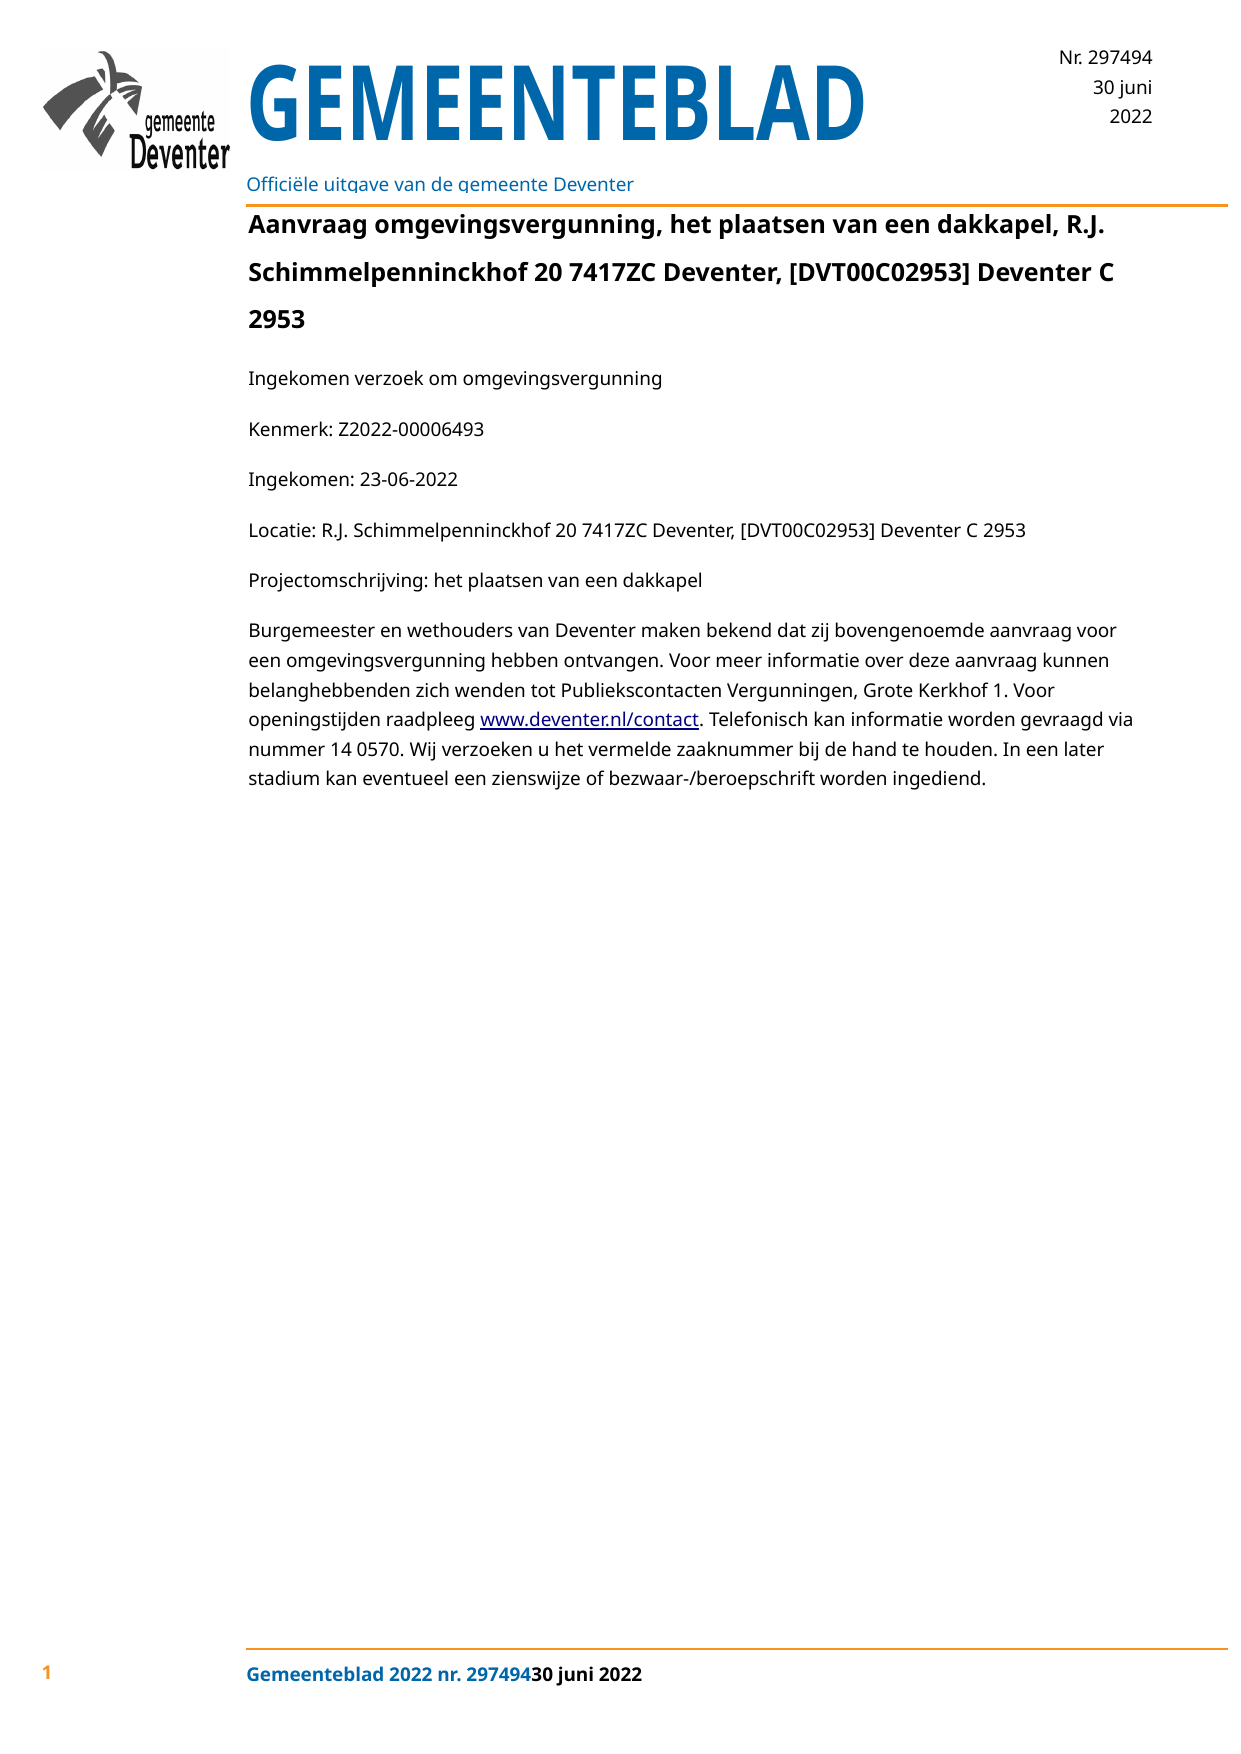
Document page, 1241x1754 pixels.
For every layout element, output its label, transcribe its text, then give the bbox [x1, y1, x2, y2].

text Projectomschrijving: het plaatsen van een dakkapel [248, 567, 1152, 593]
picture [41, 47, 231, 172]
text Aanvraag omgevingsvergunning, het plaatsen van een dakkapel, R.J. Schimmelpenninckhof 20 7417ZC Deventer, [DVT00C02953] Deventer C 2953 [248, 207, 1152, 336]
text Burgemeester en wethouders van Deventer maken bekend dat zij bovengenoemde aanvraag voor een omgevingsvergunning hebben ontvangen. Voor meer informatie over deze aanvraag kunnen belanghebbenden zich wenden tot Publiekscontacten Vergunningen, Grote Kerkhof 1. Voor openingstijden raadpleeg www.deventer.nl/contact. Telefonisch kan informatie worden gevraagd via nummer 14 0570. Wij verzoeken u het vermelde zaaknummer bij de hand te houden. In een later stadium kan eventueel een zienswijze of bezwaar-/beroepschrift worden ingediend. [248, 618, 1152, 791]
text Ingekomen verzoek om omgevingsvergunning [248, 366, 1152, 391]
text Locatie: R.J. Schimmelpenninckhof 20 7417ZC Deventer, [DVT00C02953] Deventer C 2953 [248, 517, 1152, 542]
text Ingekomen: 23-06-2022 [248, 466, 1152, 492]
text Kenmerk: Z2022-00006493 [248, 416, 1152, 442]
